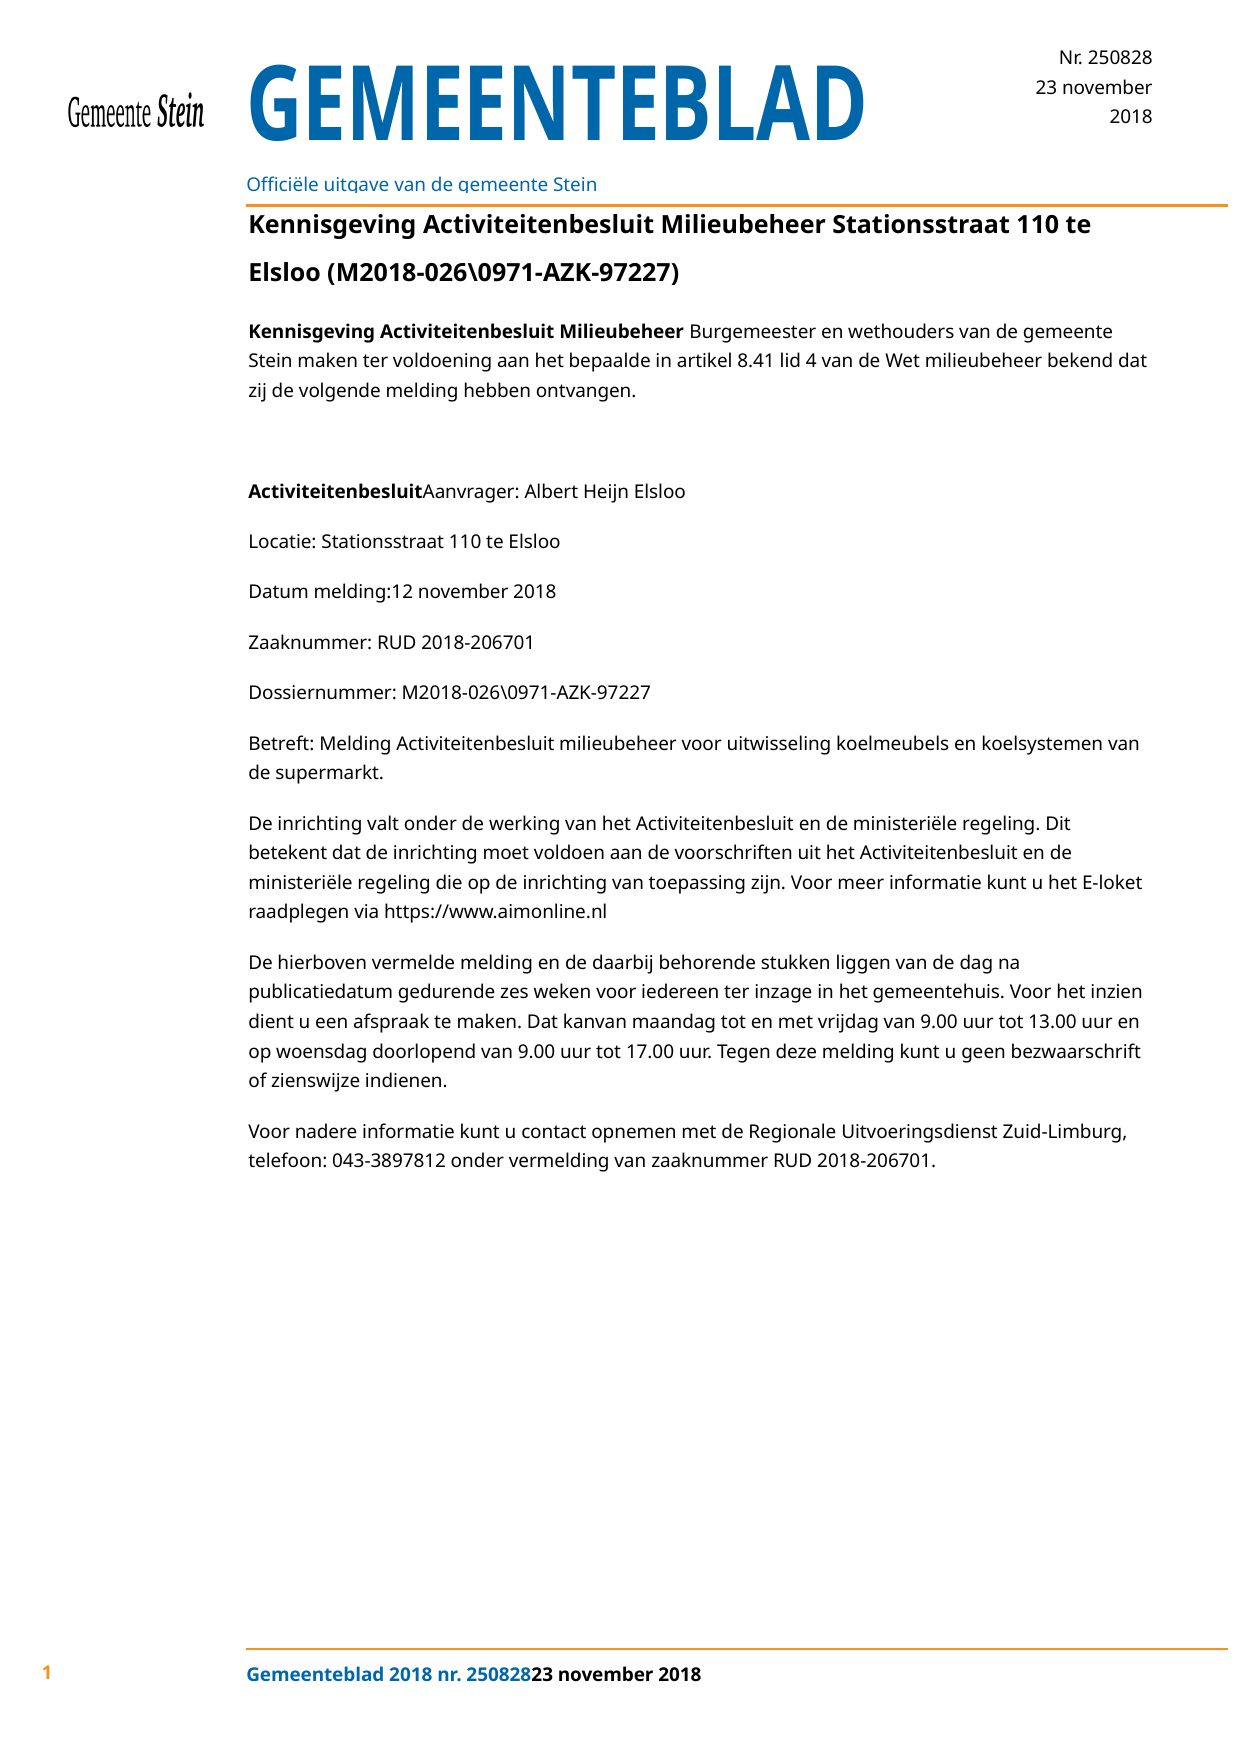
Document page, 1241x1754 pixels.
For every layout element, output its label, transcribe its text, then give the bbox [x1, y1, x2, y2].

text Voor nadere informatie kunt u contact opnemen met de Regionale Uitvoeringsdienst Zuid-Limburg, telefoon: 043-3897812 onder vermelding van zaaknummer RUD 2018-206701. [248, 1118, 1152, 1173]
text De inrichting valt onder de werking van het Activiteitenbesluit en de ministeriële regeling. Dit betekent dat de inrichting moet voldoen aan de voorschriften uit het Activiteitenbesluit en de ministeriële regeling die op de inrichting van toepassing zijn. Voor meer informatie kunt u het E-loket raadplegen via https://www.aimonline.nl [248, 810, 1152, 924]
text ActiviteitenbesluitAanvrager: Albert Heijn Elsloo [248, 478, 1152, 504]
text Zaaknummer: RUD 2018-206701 [248, 629, 1152, 655]
text Kennisgeving Activiteitenbesluit Milieubeheer Stationsstraat 110 te Elsloo (M2018-026\0971-AZK-97227) [248, 207, 1152, 288]
text Betreft: Melding Activiteitenbesluit milieubeheer voor uitwisseling koelmeubels en koelsystemen van de supermarkt. [248, 730, 1152, 785]
text De hierboven vermelde melding en de daarbij behorende stukken liggen van de dag na publicatiedatum gedurende zes weken voor iedereen ter inzage in het gemeentehuis. Voor het inzien dient u een afspraak te maken. Dat kanvan maandag tot en met vrijdag van 9.00 uur tot 13.00 uur en op woensdag doorlopend van 9.00 uur tot 17.00 uur. Tegen deze melding kunt u geen bezwaarschrift of zienswijze indienen. [248, 949, 1152, 1093]
text Dossiernummer: M2018-026\0971-AZK-97227 [248, 679, 1152, 705]
text Datum melding:12 november 2018 [248, 579, 1152, 604]
text Locatie: Stationsstraat 110 te Elsloo [248, 528, 1152, 554]
text Kennisgeving Activiteitenbesluit Milieubeheer Burgemeester en wethouders van de gemeente Stein maken ter voldoening aan het bepaalde in artikel 8.41 lid 4 van de Wet milieubeheer bekend dat zij de volgende melding hebben ontvangen. [248, 318, 1152, 403]
picture [41, 47, 231, 172]
